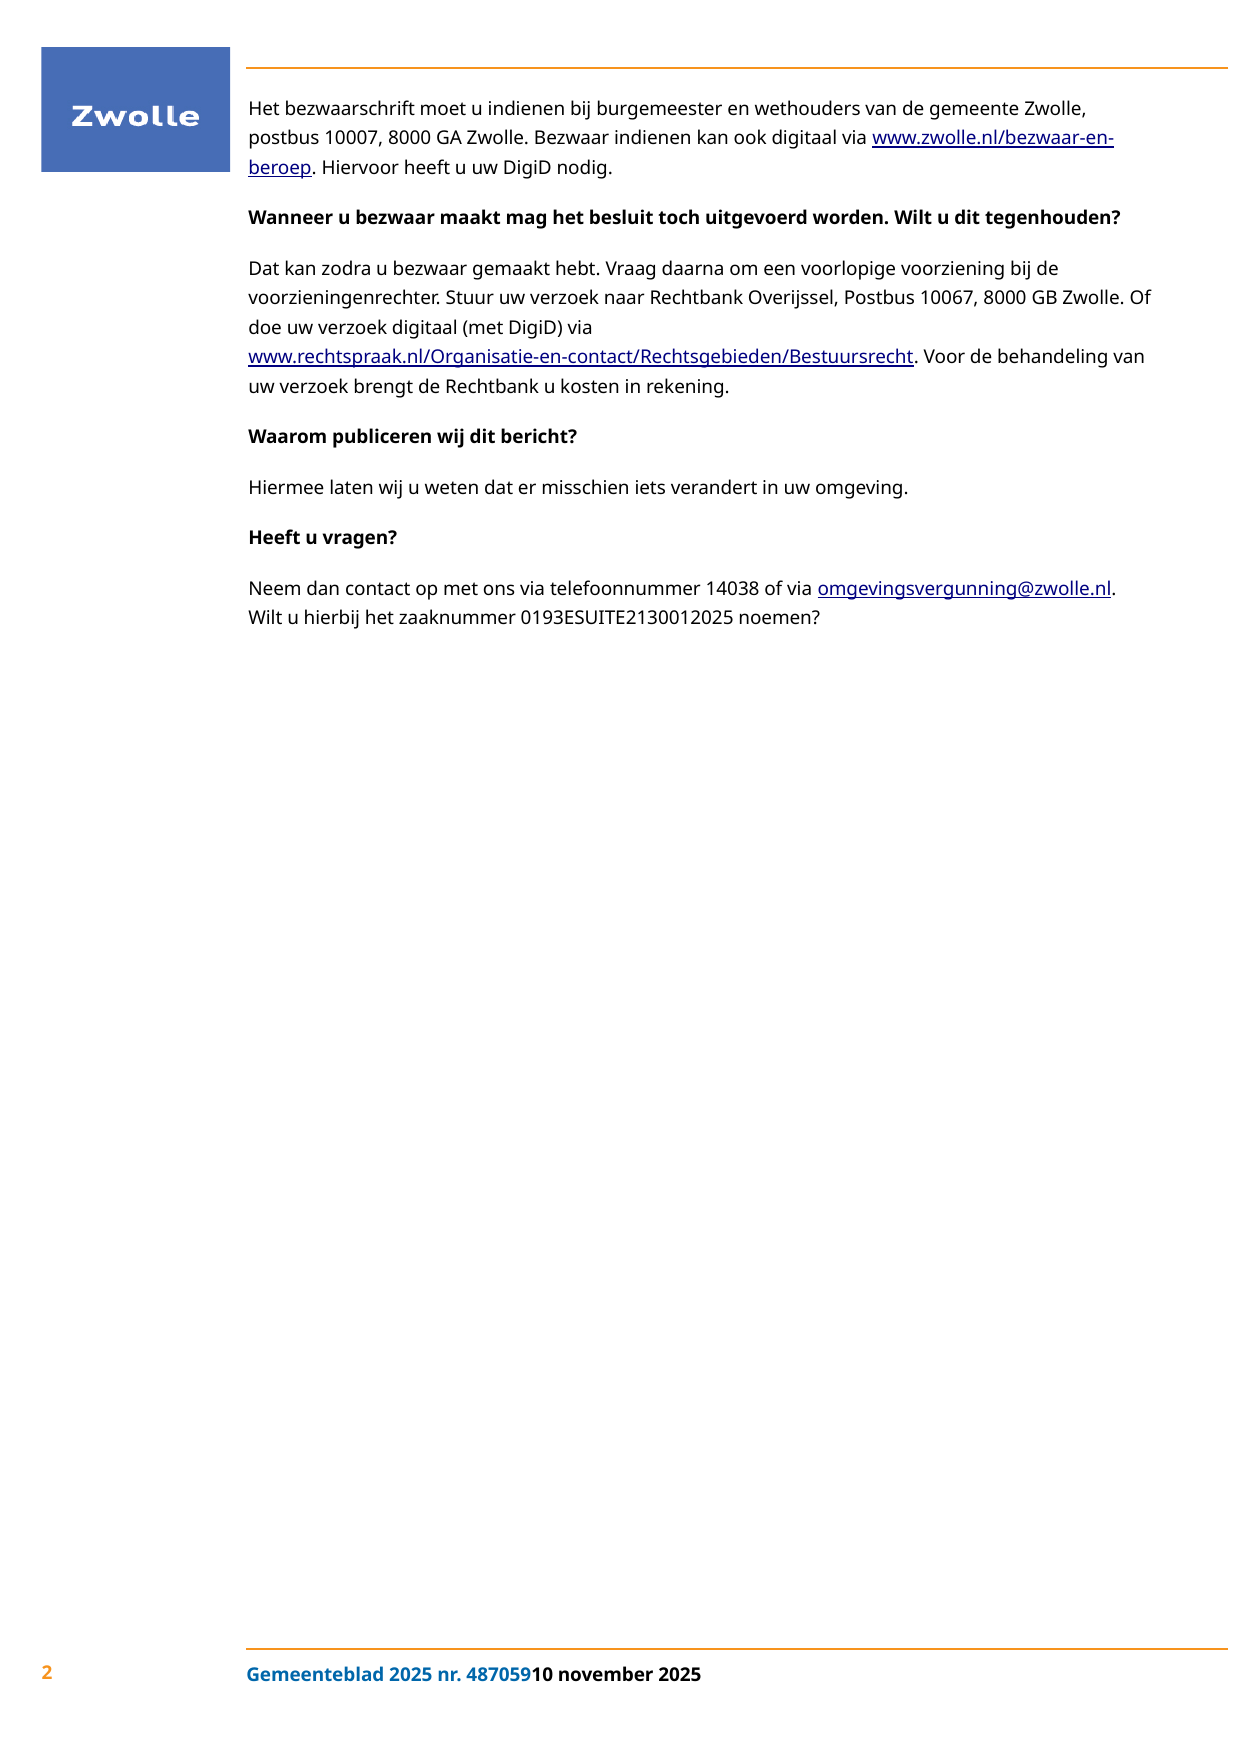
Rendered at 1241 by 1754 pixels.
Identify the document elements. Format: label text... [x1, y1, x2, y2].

text Neem dan contact op met ons via telefoonnummer 14038 of via omgevingsvergunning@zwolle.nl. Wilt u hierbij het zaaknummer 0193ESUITE2130012025 noemen? [248, 575, 1152, 630]
text Hiermee laten wij u weten dat er misschien iets verandert in uw omgeving. [248, 474, 1152, 500]
text Het bezwaarschrift moet u indienen bij burgemeester en wethouders van de gemeente Zwolle, postbus 10007, 8000 GA Zwolle. Bezwaar indienen kan ook digitaal via www.zwolle.nl/bezwaar-en-beroep. Hiervoor heeft u uw DigiD nodig. [248, 95, 1152, 180]
text Wanneer u bezwaar maakt mag het besluit toch uitgevoerd worden. Wilt u dit tegenhouden? [248, 204, 1152, 230]
text Heeft u vragen? [248, 524, 1152, 550]
picture [41, 47, 231, 172]
text Dat kan zodra u bezwaar gemaakt hebt. Vraag daarna om een voorlopige voorziening bij de voorzieningenrechter. Stuur uw verzoek naar Rechtbank Overijssel, Postbus 10067, 8000 GB Zwolle. Of doe uw verzoek digitaal (met DigiD) via www.rechtspraak.nl/Organisatie-en-contact/Rechtsgebieden/Bestuursrecht. Voor de behandeling van uw verzoek brengt de Rechtbank u kosten in rekening. [248, 255, 1152, 399]
text Waarom publiceren wij dit bericht? [248, 423, 1152, 449]
